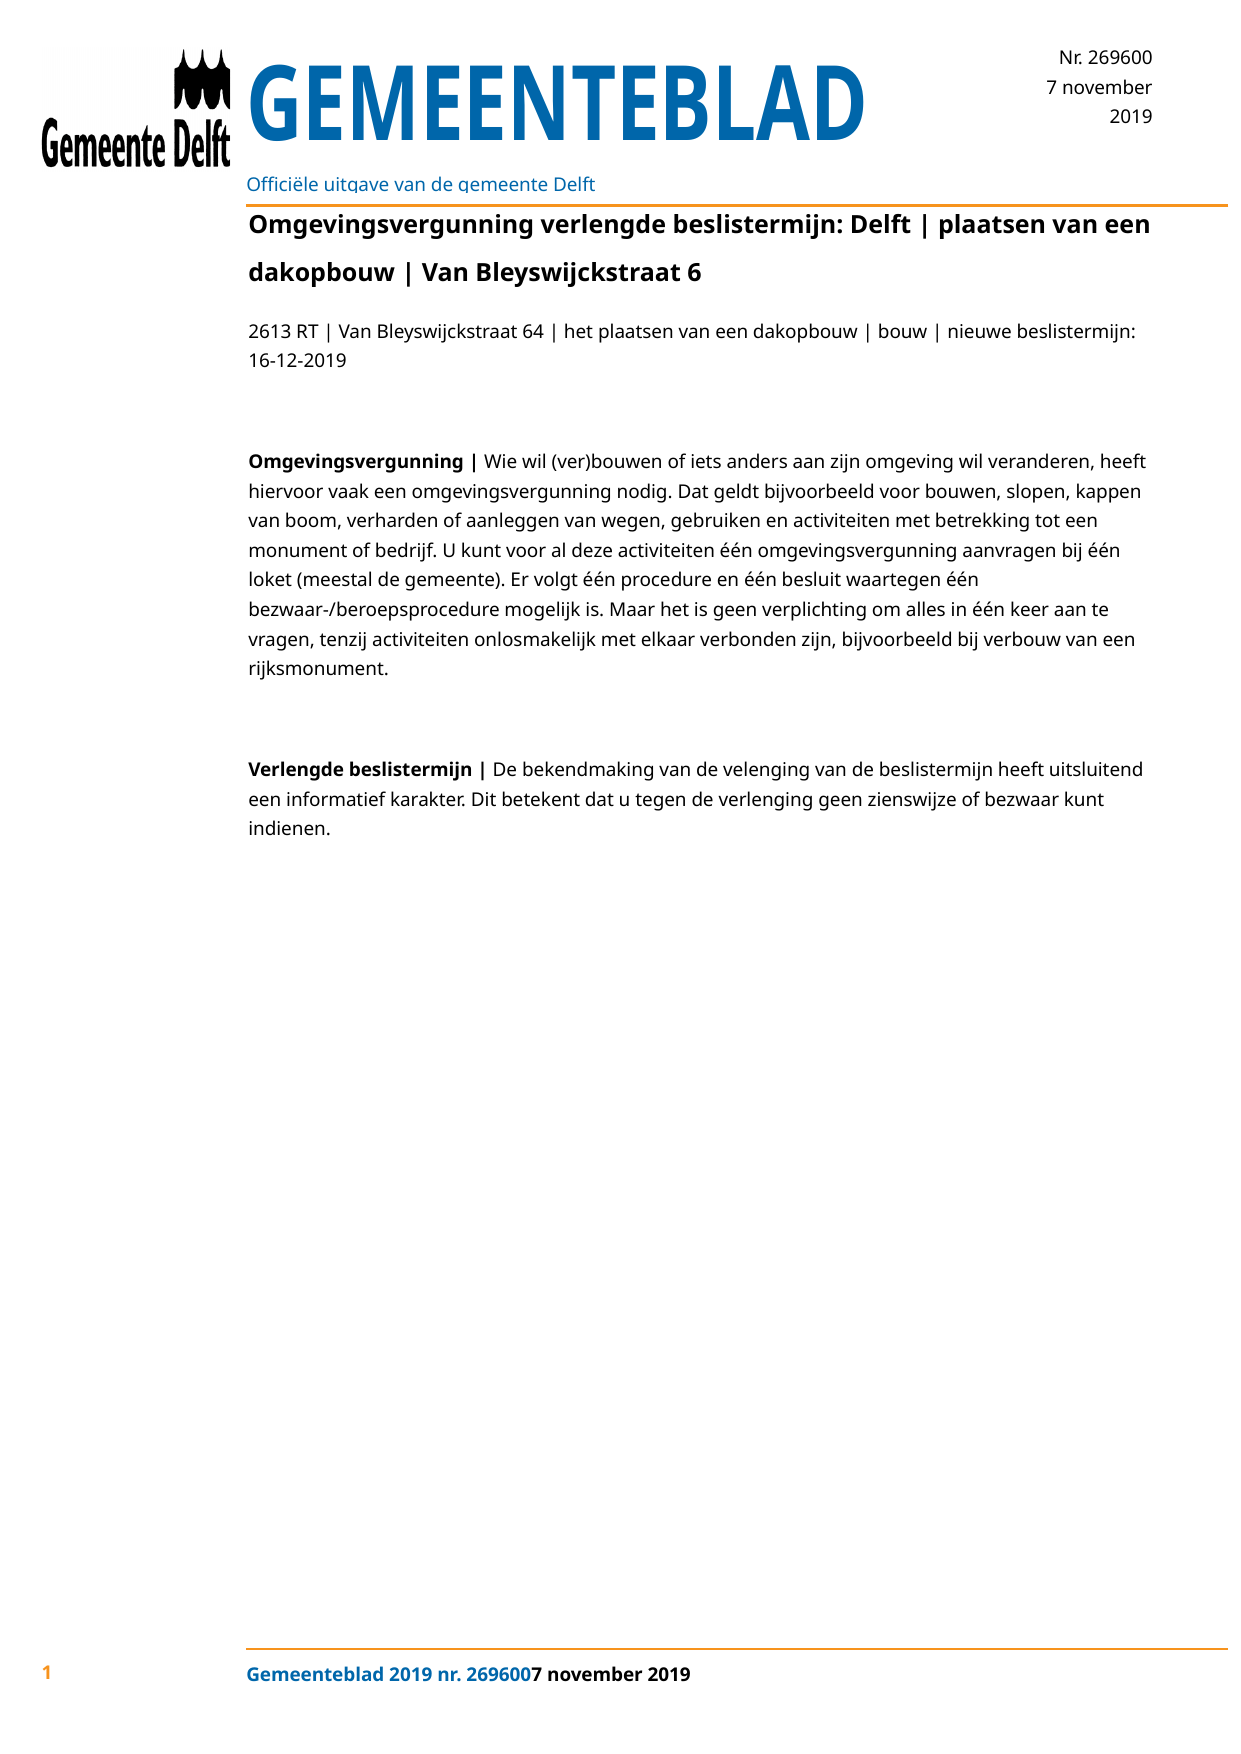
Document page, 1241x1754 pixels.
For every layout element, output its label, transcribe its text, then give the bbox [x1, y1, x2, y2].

text Omgevingsvergunning verlengde beslistermijn: Delft | plaatsen van een dakopbouw | Van Bleyswijckstraat 6 [248, 207, 1152, 288]
picture [41, 47, 231, 172]
text Verlengde beslistermijn | De bekendmaking van de velenging van de beslistermijn heeft uitsluitend een informatief karakter. Dit betekent dat u tegen de verlenging geen zienswijze of bezwaar kunt indienen. [248, 756, 1152, 841]
text 2613 RT | Van Bleyswijckstraat 64 | het plaatsen van een dakopbouw | bouw | nieuwe beslistermijn: 16-12-2019 [248, 318, 1152, 373]
text Omgevingsvergunning | Wie wil (ver)bouwen of iets anders aan zijn omgeving wil veranderen, heeft hiervoor vaak een omgevingsvergunning nodig. Dat geldt bijvoorbeeld voor bouwen, slopen, kappen van boom, verharden of aanleggen van wegen, gebruiken en activiteiten met betrekking tot een monument of bedrijf. U kunt voor al deze activiteiten één omgevingsvergunning aanvragen bij één loket (meestal de gemeente). Er volgt één procedure en één besluit waartegen één bezwaar-/beroepsprocedure mogelijk is. Maar het is geen verplichting om alles in één keer aan te vragen, tenzij activiteiten onlosmakelijk met elkaar verbonden zijn, bijvoorbeeld bij verbouw van een rijksmonument. [248, 448, 1152, 681]
